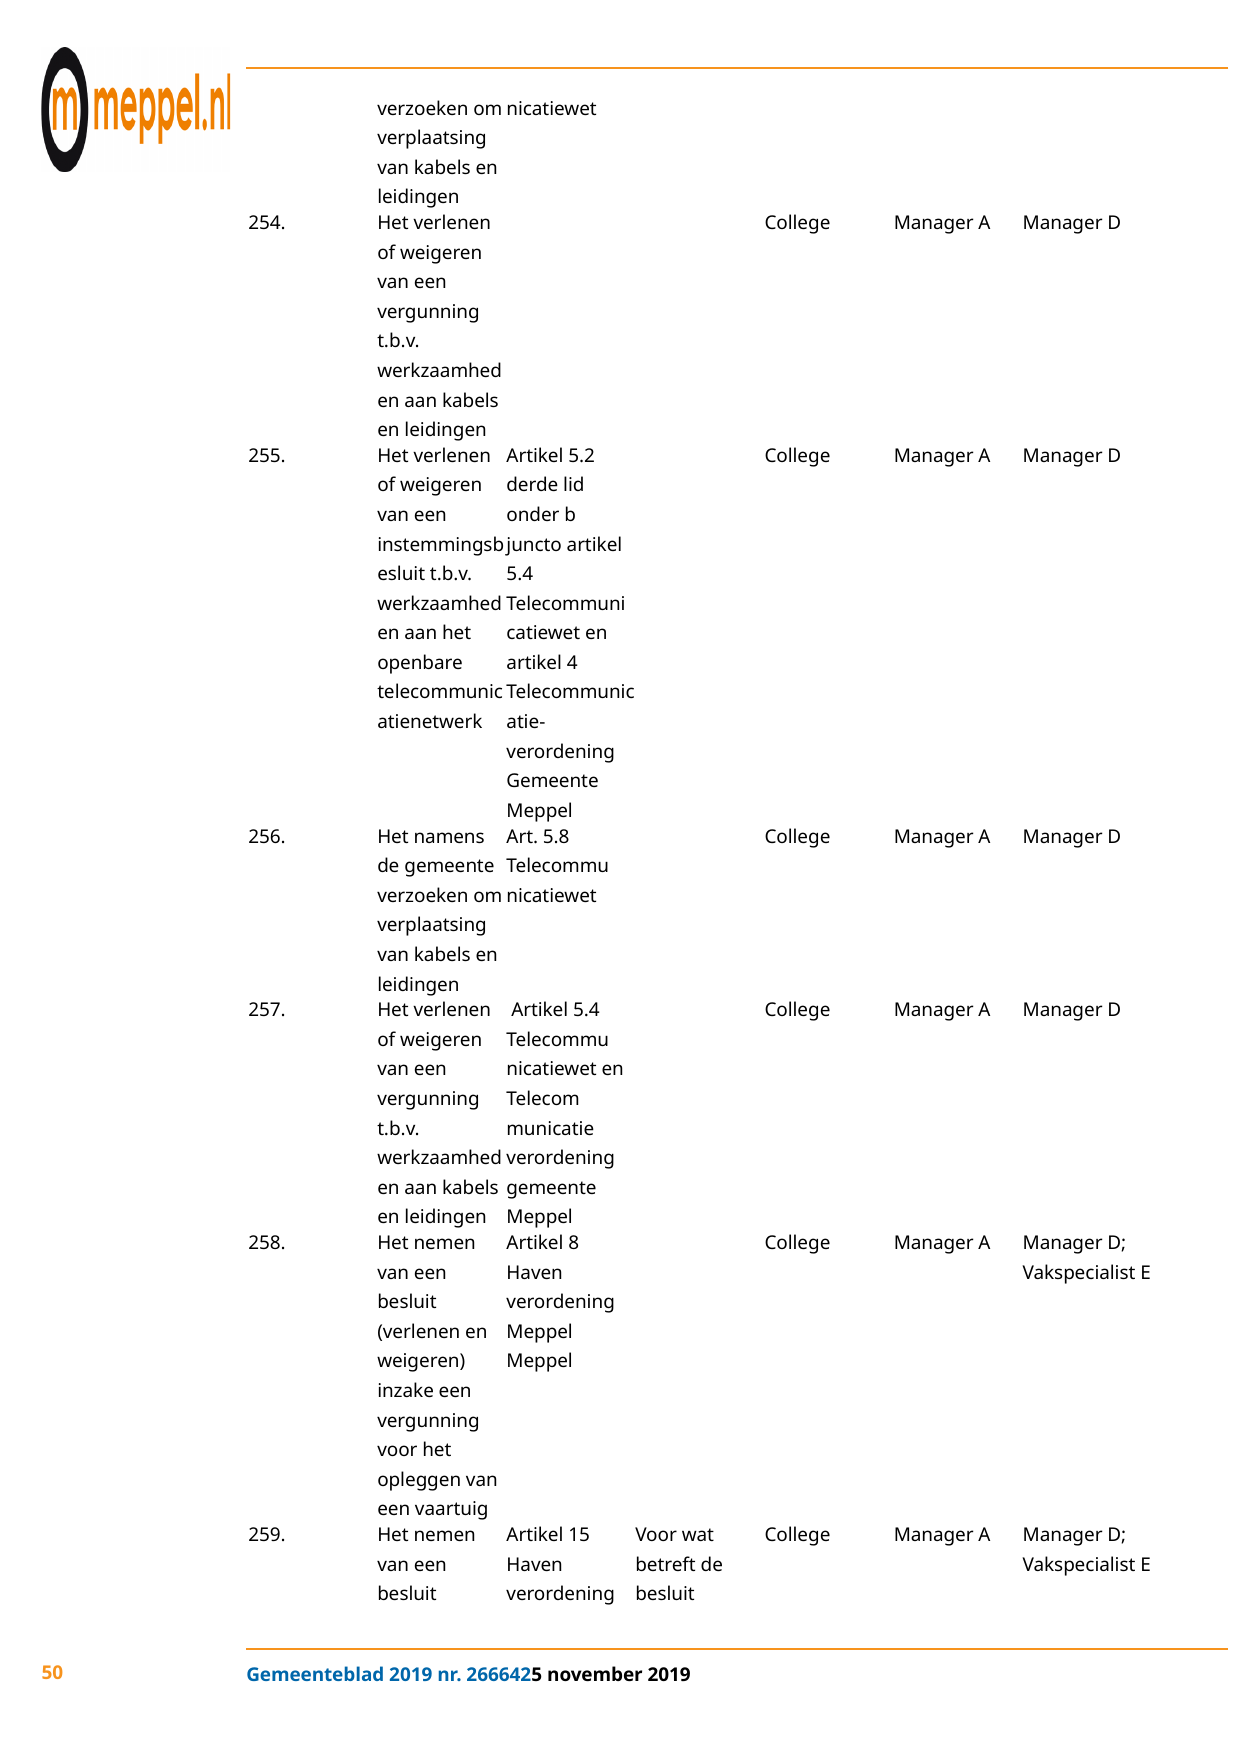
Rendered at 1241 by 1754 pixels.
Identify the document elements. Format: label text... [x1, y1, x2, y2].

table_cell Artikel 5.4 Telecommu nicatiewet en Telecom municatie verordening gemeente Meppel [506, 996, 635, 1229]
table_cell Art. 5.8 Telecommu nicatiewet [506, 823, 635, 996]
table_cell Manager A [894, 1229, 1022, 1521]
table_cell Manager D [1023, 442, 1152, 823]
table_cell [894, 95, 1022, 209]
table_cell Manager A [894, 1521, 1022, 1606]
table_cell [635, 442, 764, 823]
table_cell Manager D [1023, 996, 1152, 1229]
table_cell Artikel 8 Haven verordening Meppel Meppel [506, 1229, 635, 1521]
table_cell [506, 209, 635, 442]
table_cell Het nemen van een besluit (verlenen en weigeren) inzake een vergunning voor het opleggen van een vaartuig [377, 1229, 506, 1521]
table_cell College [764, 996, 893, 1229]
table_cell Artikel 15 Haven verordening [506, 1521, 635, 1606]
table_cell [1023, 95, 1152, 209]
table_cell [635, 95, 764, 209]
picture [41, 47, 231, 172]
table_cell College [764, 209, 893, 442]
table_cell Manager A [894, 823, 1022, 996]
table_cell 256. [248, 823, 377, 996]
table_cell Manager D; Vakspecialist E [1023, 1229, 1152, 1521]
table_cell College [764, 1229, 893, 1521]
table_cell 255. [248, 442, 377, 823]
table_cell Het namens de gemeente verzoeken om verplaatsing van kabels en leidingen [377, 823, 506, 996]
table_cell [635, 996, 764, 1229]
table_cell Manager A [894, 442, 1022, 823]
table_cell Manager D; Vakspecialist E [1023, 1521, 1152, 1606]
table_cell [248, 95, 377, 209]
table_cell [635, 823, 764, 996]
table_cell Het verlenen of weigeren van een vergunning t.b.v. werkzaamheden aan kabels en leidingen [377, 209, 506, 442]
table_cell Manager A [894, 209, 1022, 442]
table_cell [635, 1229, 764, 1521]
table_cell Voor wat betreft de besluit [635, 1521, 764, 1606]
table_cell [635, 209, 764, 442]
table_cell College [764, 442, 893, 823]
table_cell Het verlenen of weigeren van een instemmingsbesluit t.b.v. werkzaamheden aan het openbare telecommunicatienetwerk [377, 442, 506, 823]
table_cell 258. [248, 1229, 377, 1521]
table_cell 257. [248, 996, 377, 1229]
table_cell 254. [248, 209, 377, 442]
table_cell Het verlenen of weigeren van een vergunning t.b.v. werkzaamheden aan kabels en leidingen [377, 996, 506, 1229]
table_cell College [764, 823, 893, 996]
table_cell Manager D [1023, 209, 1152, 442]
table_cell [764, 95, 893, 209]
table_cell Manager D [1023, 823, 1152, 996]
table_cell verzoeken om verplaatsing van kabels en leidingen [377, 95, 506, 209]
table_cell Manager A [894, 996, 1022, 1229]
table_cell 259. [248, 1521, 377, 1606]
table_cell College [764, 1521, 893, 1606]
table_cell Artikel 5.2 derde lid onder b juncto artikel 5.4 Telecommuni catiewet en artikel 4 Telecommunicatie-verordening Gemeente Meppel [506, 442, 635, 823]
table_cell Het nemen van een besluit [377, 1521, 506, 1606]
table_cell nicatiewet [506, 95, 635, 209]
